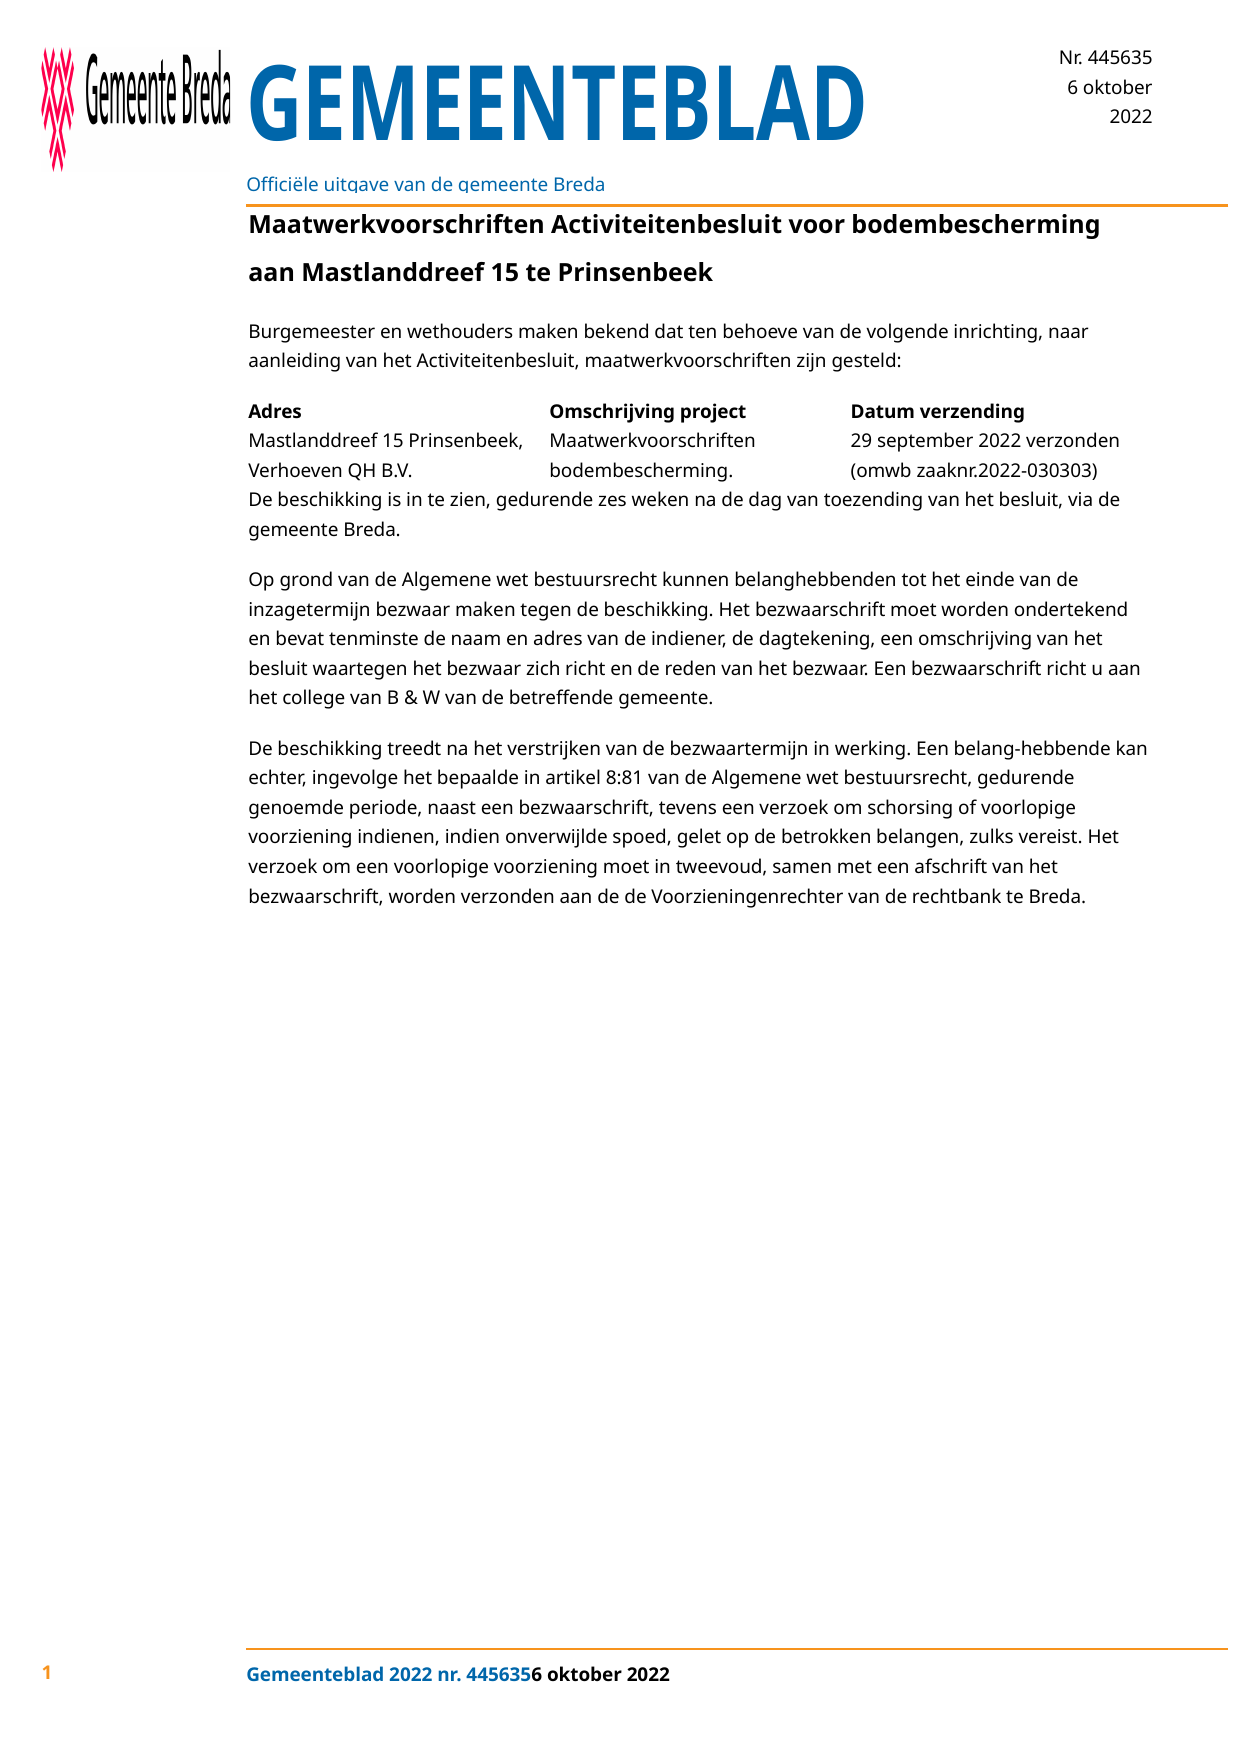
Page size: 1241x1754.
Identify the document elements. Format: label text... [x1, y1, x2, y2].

table_header Datum verzending 29 september 2022 verzonden (omwb zaaknr.2022-030303) [850, 398, 1152, 483]
table_header Adres Mastlanddreef 15 Prinsenbeek, Verhoeven QH B.V. [248, 398, 549, 483]
text Op grond van de Algemene wet bestuursrecht kunnen belanghebbenden tot het einde van de inzagetermijn bezwaar maken tegen de beschikking. Het bezwaarschrift moet worden ondertekend en bevat tenminste de naam en adres van de indiener, de dagtekening, een omschrijving van het besluit waartegen het bezwaar zich richt en de reden van het bezwaar. Een bezwaarschrift richt u aan het college van B & W van de betreffende gemeente. [248, 566, 1152, 710]
table_header Omschrijving project Maatwerkvoorschriften bodembescherming. [549, 398, 850, 483]
text Maatwerkvoorschriften Activiteitenbesluit voor bodembescherming aan Mastlanddreef 15 te Prinsenbeek [248, 207, 1152, 288]
text Burgemeester en wethouders maken bekend dat ten behoeve van de volgende inrichting, naar aanleiding van het Activiteitenbesluit, maatwerkvoorschriften zijn gesteld: [248, 318, 1152, 373]
picture [41, 47, 231, 172]
text De beschikking treedt na het verstrijken van de bezwaartermijn in werking. Een belang-hebbende kan echter, ingevolge het bepaalde in artikel 8:81 van de Algemene wet bestuursrecht, gedurende genoemde periode, naast een bezwaarschrift, tevens een verzoek om schorsing of voorlopige voorziening indienen, indien onverwijlde spoed, gelet op de betrokken belangen, zulks vereist. Het verzoek om een voorlopige voorziening moet in tweevoud, samen met een afschrift van het bezwaarschrift, worden verzonden aan de de Voorzieningenrechter van de rechtbank te Breda. [248, 735, 1152, 908]
text De beschikking is in te zien, gedurende zes weken na de dag van toezending van het besluit, via de gemeente Breda. [248, 486, 1152, 541]
